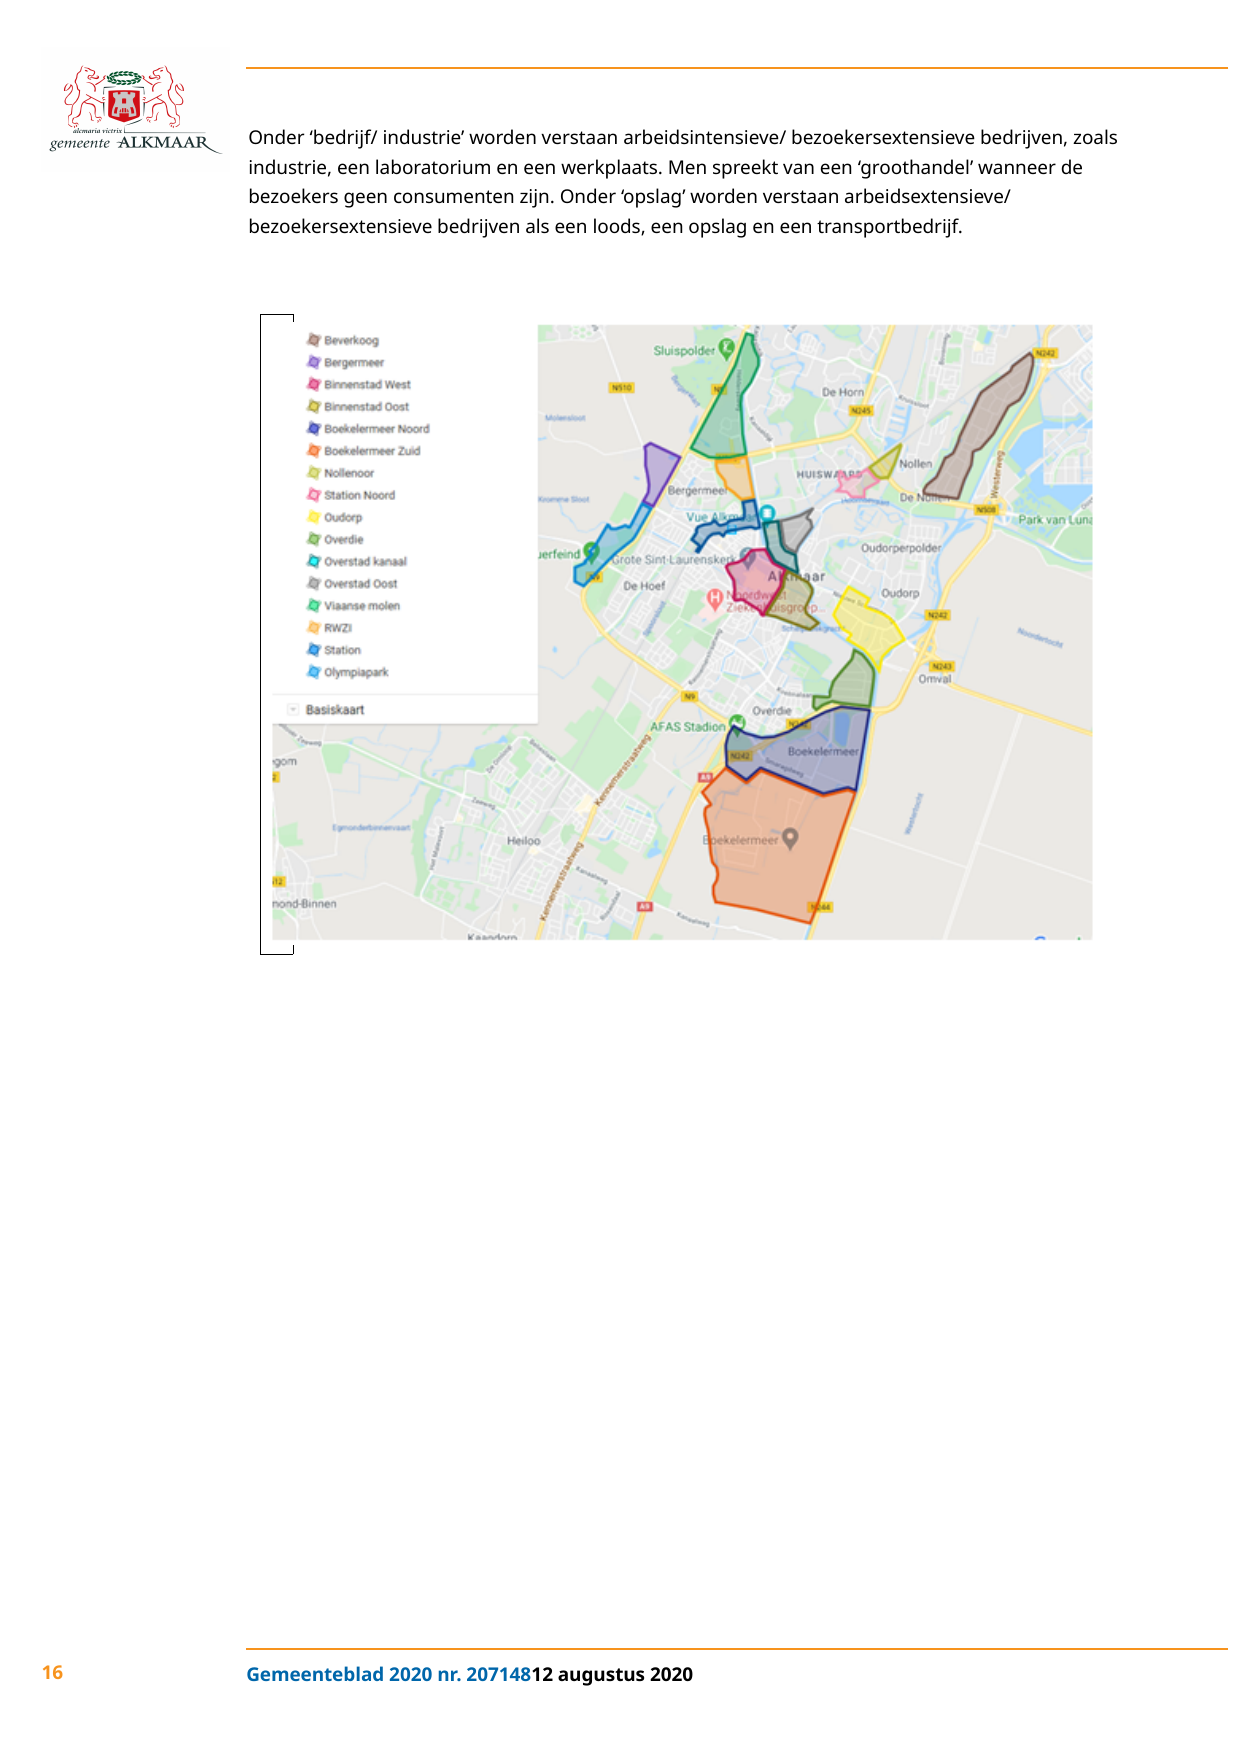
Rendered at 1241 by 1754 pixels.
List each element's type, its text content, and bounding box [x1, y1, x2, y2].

picture [41, 47, 231, 172]
picture [268, 322, 1096, 945]
text Onder ‘bedrijf/ industrie’ worden verstaan arbeidsintensieve/ bezoekersextensieve bedrijven, zoals industrie, een laboratorium en een werkplaats. Men spreekt van een ‘groothandel’ wanneer de bezoekers geen consumenten zijn. Onder ‘opslag’ worden verstaan arbeidsextensieve/ bezoekersextensieve bedrijven als een loods, een opslag en een transportbedrijf. [248, 124, 1152, 239]
